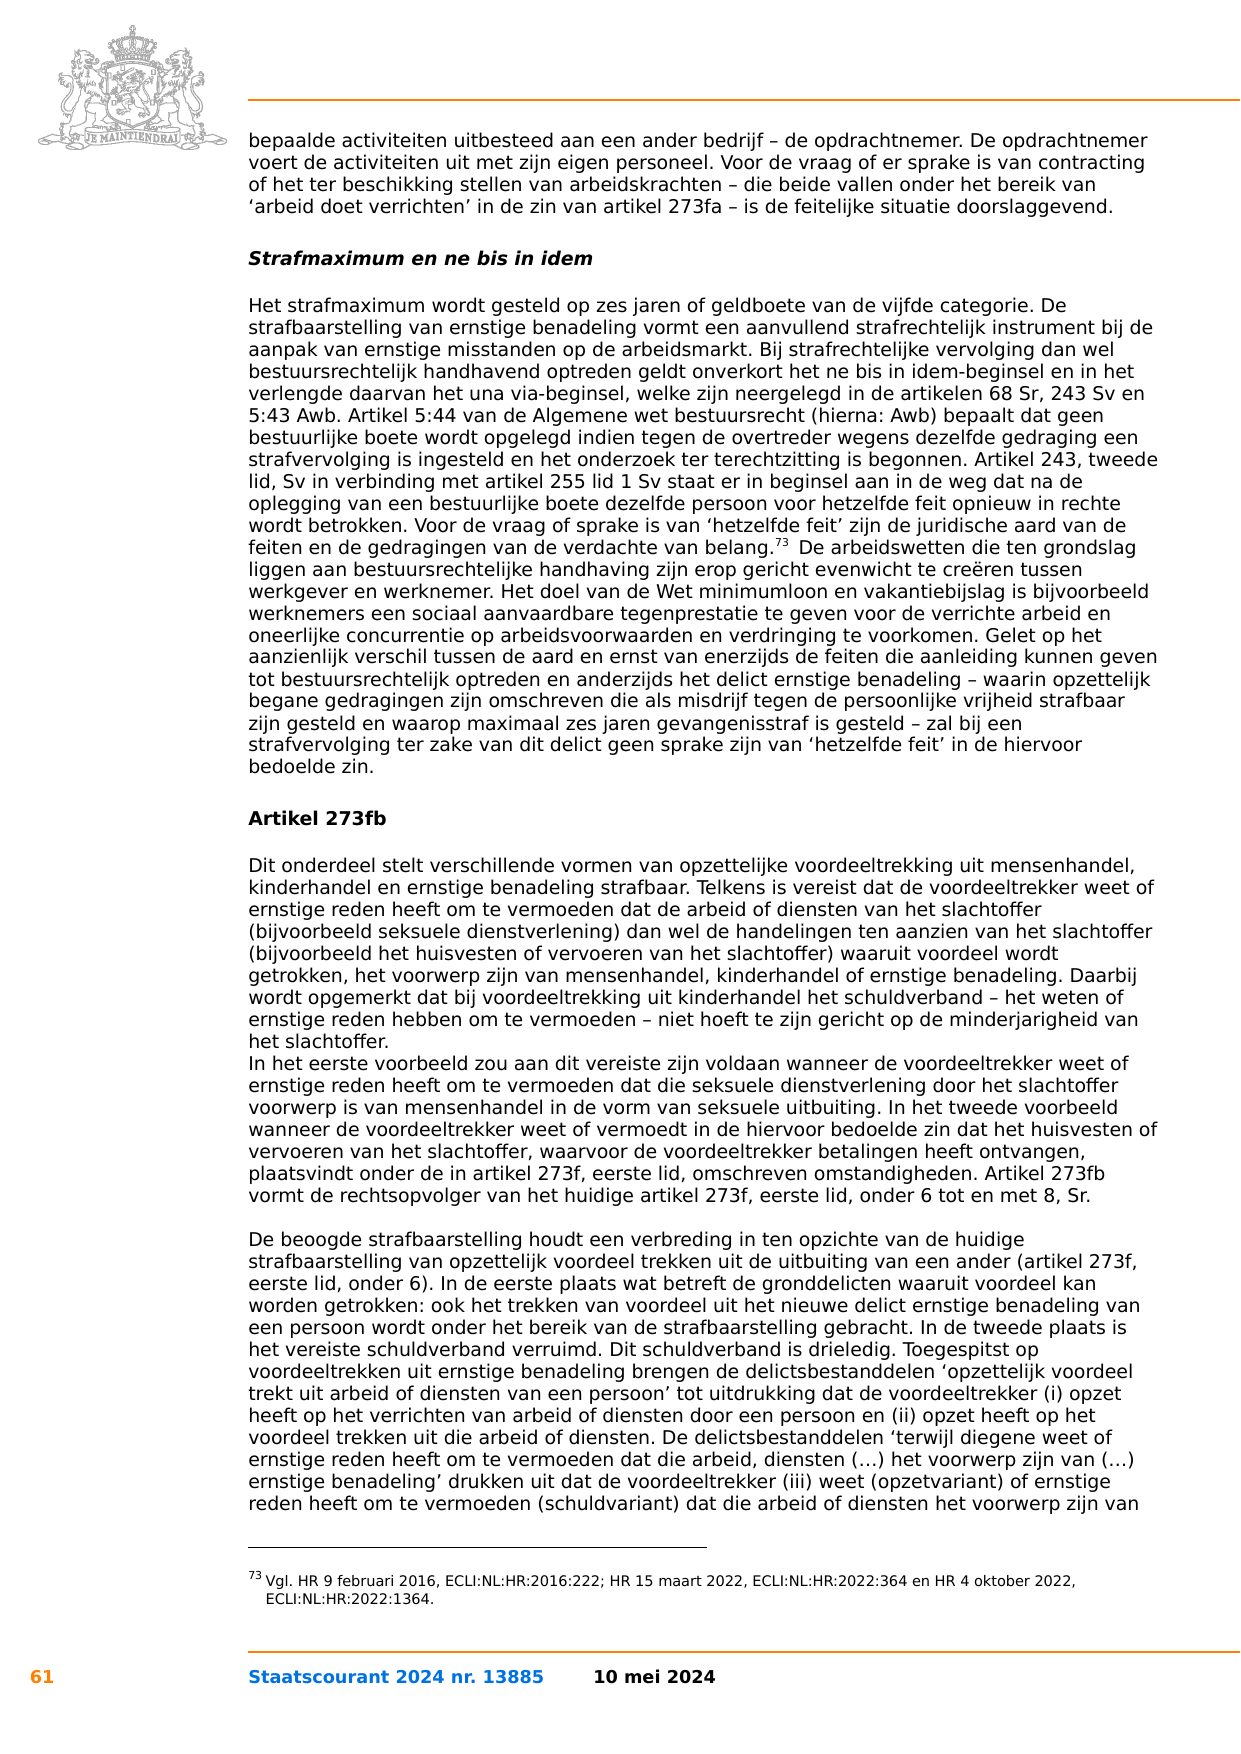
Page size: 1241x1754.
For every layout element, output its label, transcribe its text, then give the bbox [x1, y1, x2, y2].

subtitle Artikel 273fb [248, 808, 1163, 830]
subtitle Strafmaximum en ne bis in idem [248, 248, 1163, 270]
text bepaalde activiteiten uitbesteed aan een ander bedrijf – de opdrachtnemer. De opdrachtnemer voert de activiteiten uit met zijn eigen personeel. Voor de vraag of er sprake is van contracting of het ter beschikking stellen van arbeidskrachten – die beide vallen onder het bereik van ‘arbeid doet verrichten’ in de zin van artikel 273fa – is de feitelijke situatie doorslaggevend. [248, 130, 1163, 218]
picture [38, 25, 227, 150]
text De beoogde strafbaarstelling houdt een verbreding in ten opzichte van de huidige strafbaarstelling van opzettelijk voordeel trekken uit de uitbuiting van een ander (artikel 273f, eerste lid, onder 6). In de eerste plaats wat betreft de gronddelicten waaruit voordeel kan worden getrokken: ook het trekken van voordeel uit het nieuwe delict ernstige benadeling van een persoon wordt onder het bereik van de strafbaarstelling gebracht. In de tweede plaats is het vereiste schuldverband verruimd. Dit schuldverband is drieledig. Toegespitst op voordeeltrekken uit ernstige benadeling brengen de delictsbestanddelen ‘opzettelijk voordeel trekt uit arbeid of diensten van een persoon’ tot uitdrukking dat de voordeeltrekker (i) opzet heeft op het verrichten van arbeid of diensten door een persoon en (ii) opzet heeft op het voordeel trekken uit die arbeid of diensten. De delictsbestanddelen ‘terwijl diegene weet of ernstige reden heeft om te vermoeden dat die arbeid, diensten (…) het voorwerp zijn van (…) ernstige benadeling’ drukken uit dat de voordeeltrekker (iii) weet (opzetvariant) of ernstige reden heeft om te vermoeden (schuldvariant) dat die arbeid of diensten het voorwerp zijn van [248, 1229, 1163, 1514]
text Het strafmaximum wordt gesteld op zes jaren of geldboete van de vijfde categorie. De strafbaarstelling van ernstige benadeling vormt een aanvullend strafrechtelijk instrument bij de aanpak van ernstige misstanden op de arbeidsmarkt. Bij strafrechtelijke vervolging dan wel bestuursrechtelijk handhavend optreden geldt onverkort het ne bis in idem-beginsel en in het verlengde daarvan het una via-beginsel, welke zijn neergelegd in de artikelen 68 Sr, 243 Sv en 5:43 Awb. Artikel 5:44 van de Algemene wet bestuursrecht (hierna: Awb) bepaalt dat geen bestuurlijke boete wordt opgelegd indien tegen de overtreder wegens dezelfde gedraging een strafvervolging is ingesteld en het onderzoek ter terechtzitting is begonnen. Artikel 243, tweede lid, Sv in verbinding met artikel 255 lid 1 Sv staat er in beginsel aan in de weg dat na de oplegging van een bestuurlijke boete dezelfde persoon voor hetzelfde feit opnieuw in rechte wordt betrokken. Voor de vraag of sprake is van ‘hetzelfde feit’ zijn de juridische aard van de feiten en de gedragingen van de verdachte van belang. De arbeidswetten die ten grondslag liggen aan bestuursrechtelijke handhaving zijn erop gericht evenwicht te creëren tussen werkgever en werknemer. Het doel van de Wet minimumloon en vakantiebijslag is bijvoorbeeld werknemers een sociaal aanvaardbare tegenprestatie te geven voor de verrichte arbeid en oneerlijke concurrentie op arbeidsvoorwaarden en verdringing te voorkomen. Gelet op het aanzienlijk verschil tussen de aard en ernst van enerzijds de feiten die aanleiding kunnen geven tot bestuursrechtelijk optreden en anderzijds het delict ernstige benadeling – waarin opzettelijk begane gedragingen zijn omschreven die als misdrijf tegen de persoonlijke vrijheid strafbaar zijn gesteld en waarop maximaal zes jaren gevangenisstraf is gesteld – zal bij een strafvervolging ter zake van dit delict geen sprake zijn van ‘hetzelfde feit’ in de hiervoor bedoelde zin. [248, 295, 1163, 778]
text Dit onderdeel stelt verschillende vormen van opzettelijke voordeeltrekking uit mensenhandel, kinderhandel en ernstige benadeling strafbaar. Telkens is vereist dat de voordeeltrekker weet of ernstige reden heeft om te vermoeden dat de arbeid of diensten van het slachtoffer (bijvoorbeeld seksuele dienstverlening) dan wel de handelingen ten aanzien van het slachtoffer (bijvoorbeeld het huisvesten of vervoeren van het slachtoffer) waaruit voordeel wordt getrokken, het voorwerp zijn van mensenhandel, kinderhandel of ernstige benadeling. Daarbij wordt opgemerkt dat bij voordeeltrekking uit kinderhandel het schuldverband – het weten of ernstige reden hebben om te vermoeden – niet hoeft te zijn gericht op de minderjarigheid van het slachtoffer. [248, 855, 1163, 1053]
text Vgl. HR 9 februari 2016, ECLI:NL:HR:2016:222; HR 15 maart 2022, ECLI:NL:HR:2022:364 en HR 4 oktober 2022, ECLI:NL:HR:2022:1364. [248, 1569, 1163, 1608]
text In het eerste voorbeeld zou aan dit vereiste zijn voldaan wanneer de voordeeltrekker weet of ernstige reden heeft om te vermoeden dat die seksuele dienstverlening door het slachtoffer voorwerp is van mensenhandel in de vorm van seksuele uitbuiting. In het tweede voorbeeld wanneer de voordeeltrekker weet of vermoedt in de hiervoor bedoelde zin dat het huisvesten of vervoeren van het slachtoffer, waarvoor de voordeeltrekker betalingen heeft ontvangen, plaatsvindt onder de in artikel 273f, eerste lid, omschreven omstandigheden. Artikel 273fb vormt de rechtsopvolger van het huidige artikel 273f, eerste lid, onder 6 tot en met 8, Sr. [248, 1053, 1163, 1207]
